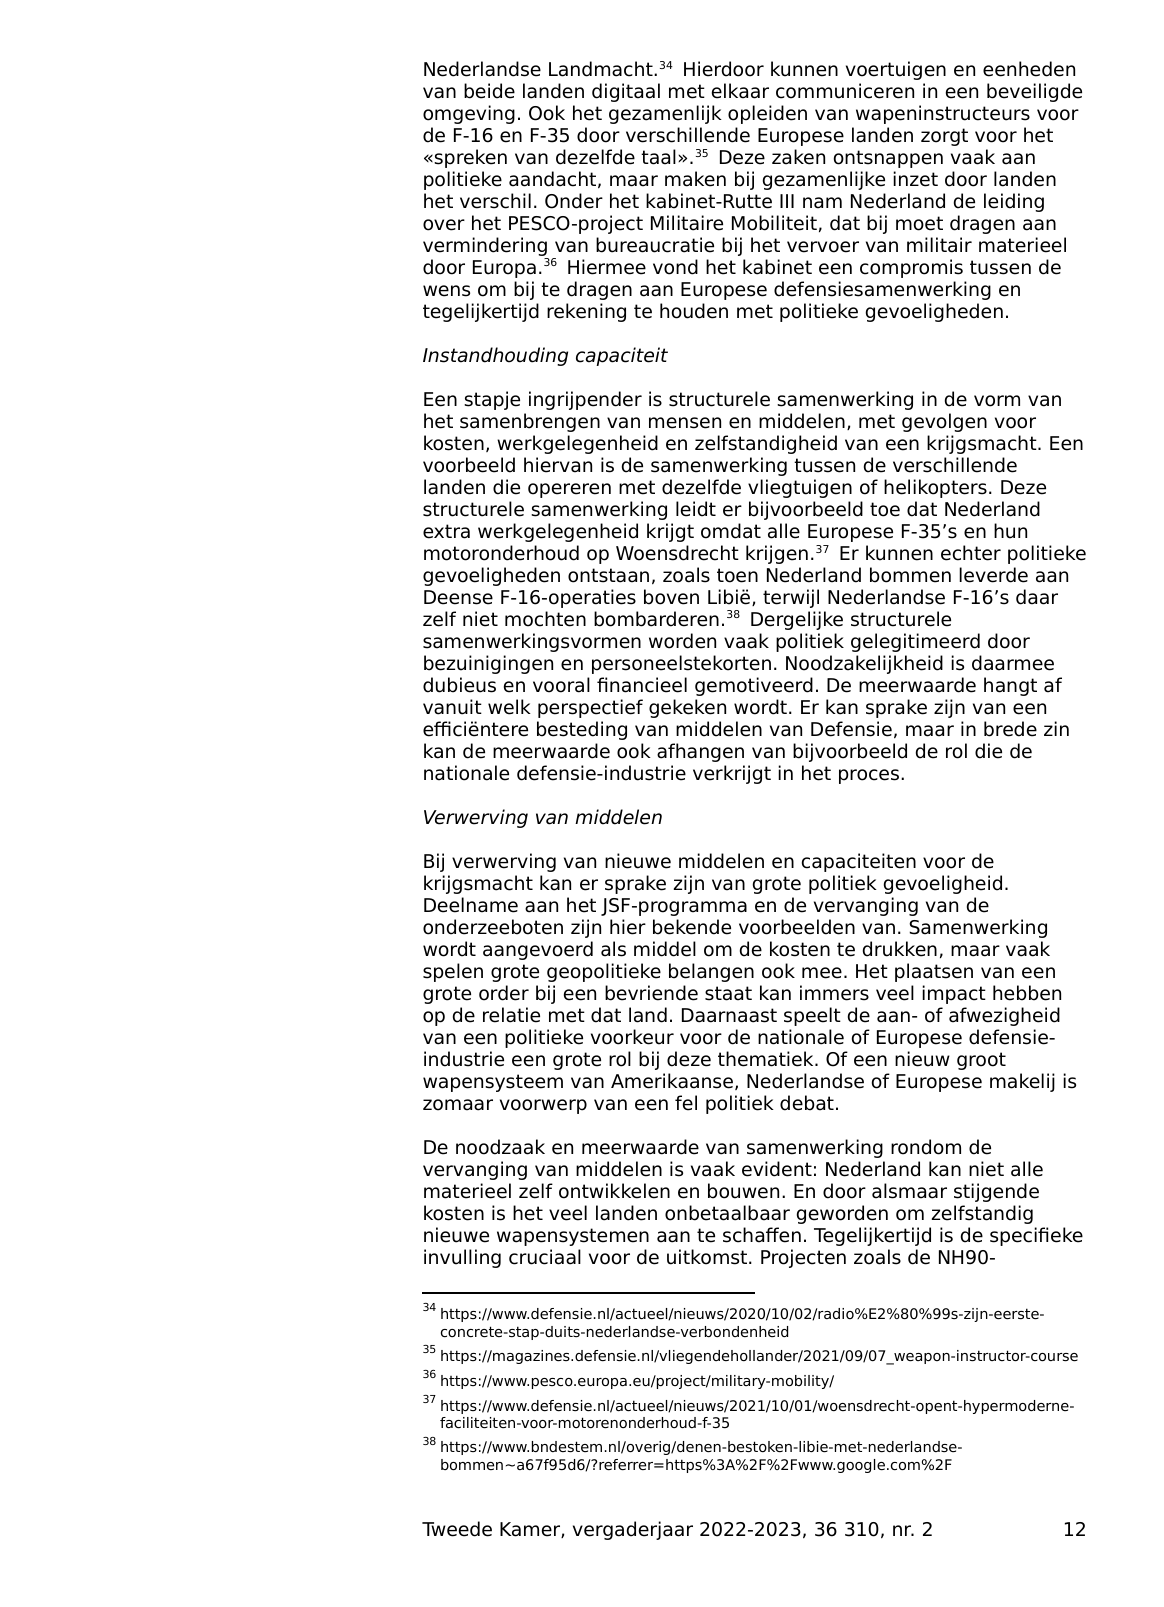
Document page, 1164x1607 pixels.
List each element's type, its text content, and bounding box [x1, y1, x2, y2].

text https://magazines.defensie.nl/vliegendehollander/2021/09/07_weapon-instructor-course [422, 1343, 1087, 1366]
text Nederlandse Landmacht. Hierdoor kunnen voertuigen en eenheden van beide landen digitaal met elkaar communiceren in een beveiligde omgeving. Ook het gezamenlijk opleiden van wapeninstructeurs voor de F-16 en F-35 door verschillende Europese landen zorgt voor het «spreken van dezelfde taal». Deze zaken ontsnappen vaak aan politieke aandacht, maar maken bij gezamenlijke inzet door landen het verschil. Onder het kabinet-Rutte III nam Nederland de leiding over het PESCO-project Militaire Mobiliteit, dat bij moet dragen aan vermindering van bureaucratie bij het vervoer van militair materieel door Europa. Hiermee vond het kabinet een compromis tussen de wens om bij te dragen aan Europese defensiesamenwerking en tegelijkertijd rekening te houden met politieke gevoeligheden. [422, 59, 1087, 323]
subtitle Instandhouding capaciteit [422, 345, 1087, 367]
text https://www.defensie.nl/actueel/nieuws/2020/10/02/radio%E2%80%99s-zijn-eerste-concrete-stap-duits-nederlandse-verbondenheid [422, 1302, 1087, 1341]
text Bij verwerving van nieuwe middelen en capaciteiten voor de krijgsmacht kan er sprake zijn van grote politiek gevoeligheid. Deelname aan het JSF-programma en de vervanging van de onderzeeboten zijn hier bekende voorbeelden van. Samenwerking wordt aangevoerd als middel om de kosten te drukken, maar vaak spelen grote geopolitieke belangen ook mee. Het plaatsen van een grote order bij een bevriende staat kan immers veel impact hebben op de relatie met dat land. Daarnaast speelt de aan- of afwezigheid van een politieke voorkeur voor de nationale of Europese defensie-industrie een grote rol bij deze thematiek. Of een nieuw groot wapensysteem van Amerikaanse, Nederlandse of Europese makelij is zomaar voorwerp van een fel politiek debat. [422, 851, 1087, 1115]
text https://www.pesco.europa.eu/project/military-mobility/ [422, 1368, 1087, 1391]
text Een stapje ingrijpender is structurele samenwerking in de vorm van het samenbrengen van mensen en middelen, met gevolgen voor kosten, werkgelegenheid en zelfstandigheid van een krijgsmacht. Een voorbeeld hiervan is de samenwerking tussen de verschillende landen die opereren met dezelfde vliegtuigen of helikopters. Deze structurele samenwerking leidt er bijvoorbeeld toe dat Nederland extra werkgelegenheid krijgt omdat alle Europese F-35’s en hun motoronderhoud op Woensdrecht krijgen. Er kunnen echter politieke gevoeligheden ontstaan, zoals toen Nederland bommen leverde aan Deense F-16-operaties boven Libië, terwijl Nederlandse F-16’s daar zelf niet mochten bombarderen. Dergelijke structurele samenwerkingsvormen worden vaak politiek gelegitimeerd door bezuinigingen en personeelstekorten. Noodzakelijkheid is daarmee dubieus en vooral financieel gemotiveerd. De meerwaarde hangt af vanuit welk perspectief gekeken wordt. Er kan sprake zijn van een efficiëntere besteding van middelen van Defensie, maar in brede zin kan de meerwaarde ook afhangen van bijvoorbeeld de rol die de nationale defensie-industrie verkrijgt in het proces. [422, 389, 1087, 785]
text https://www.defensie.nl/actueel/nieuws/2021/10/01/woensdrecht-opent-hypermoderne-faciliteiten-voor-motorenonderhoud-f-35 [422, 1393, 1087, 1432]
text https://www.bndestem.nl/overig/denen-bestoken-libie-met-nederlandse-bommen~a67f95d6/?referrer=https%3A%2F%2Fwww.google.com%2F [422, 1435, 1087, 1474]
text De noodzaak en meerwaarde van samenwerking rondom de vervanging van middelen is vaak evident: Nederland kan niet alle materieel zelf ontwikkelen en bouwen. En door alsmaar stijgende kosten is het veel landen onbetaalbaar geworden om zelfstandig nieuwe wapensystemen aan te schaffen. Tegelijkertijd is de specifieke invulling cruciaal voor de uitkomst. Projecten zoals de NH90- [422, 1137, 1087, 1269]
subtitle Verwerving van middelen [422, 807, 1087, 829]
